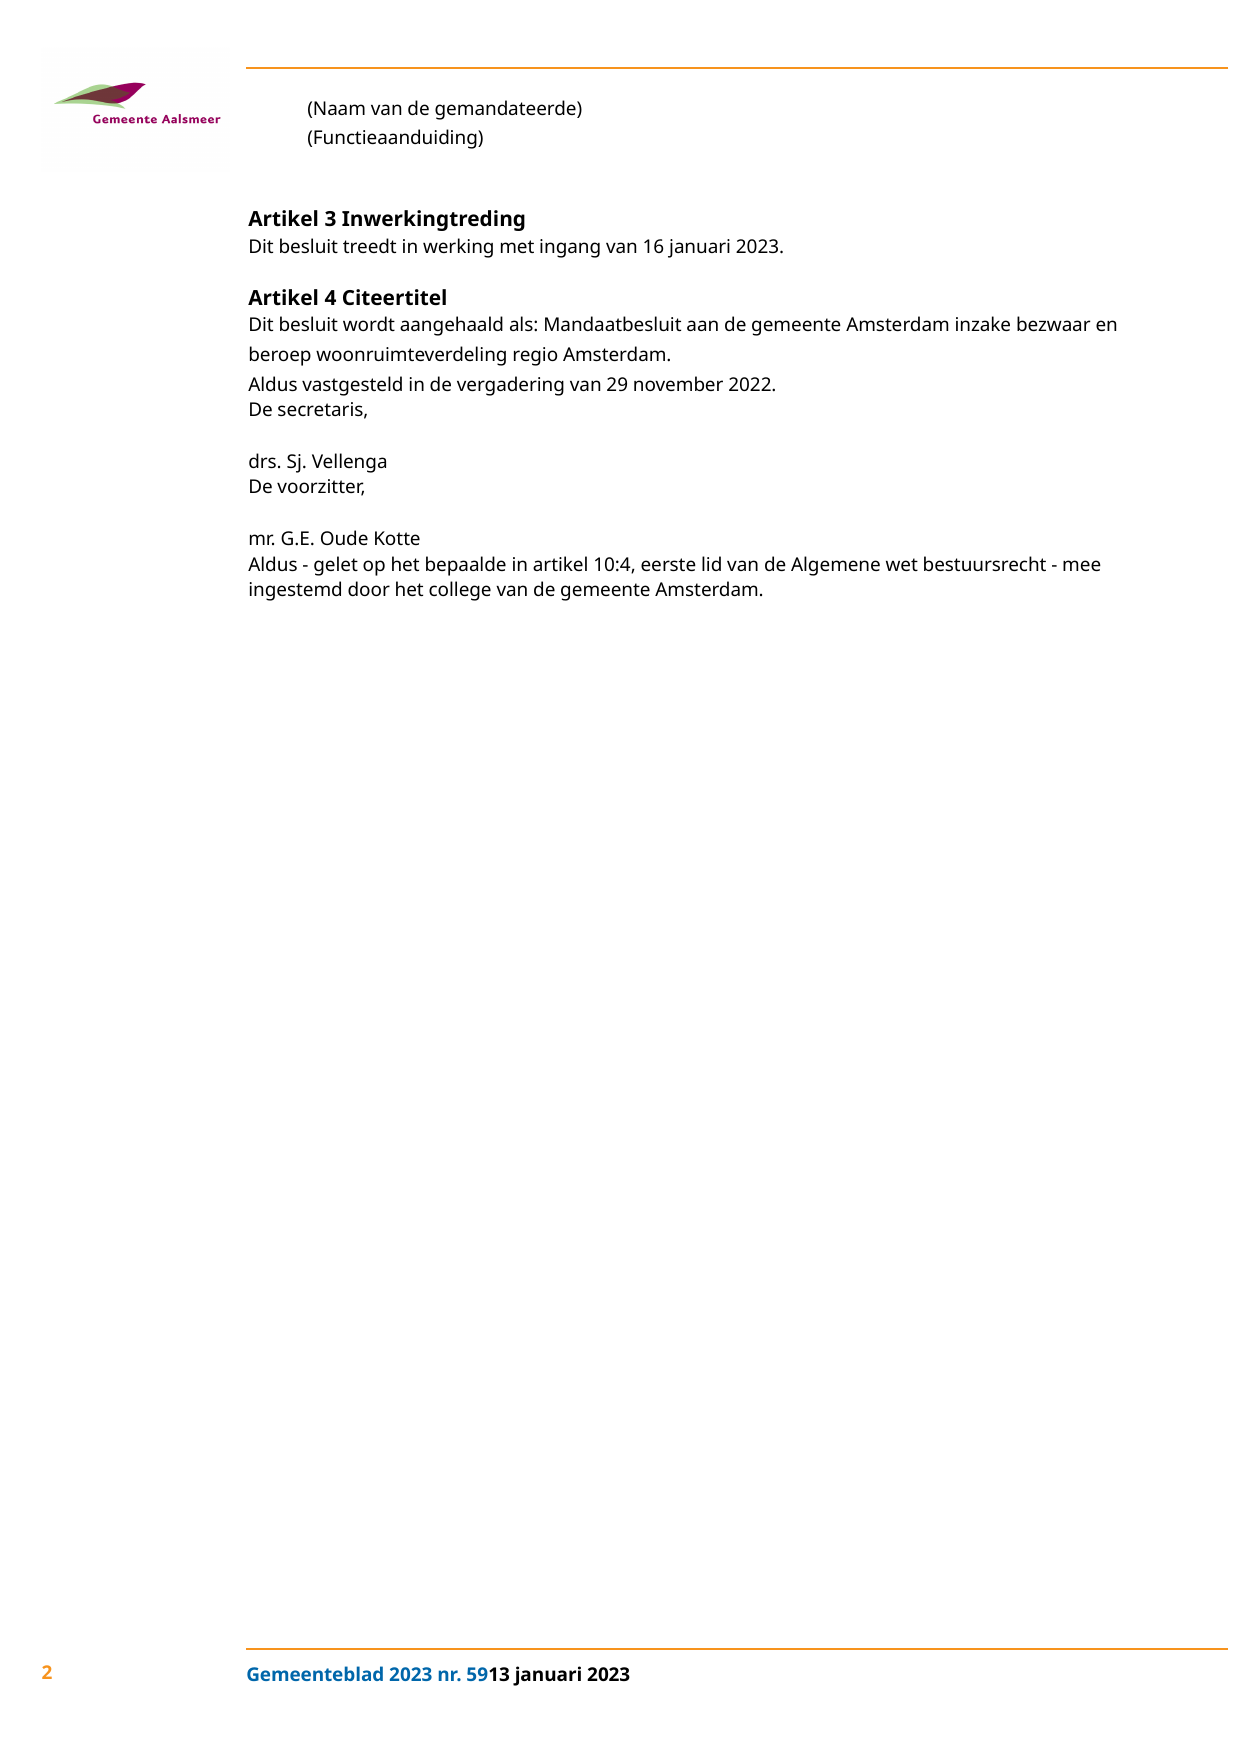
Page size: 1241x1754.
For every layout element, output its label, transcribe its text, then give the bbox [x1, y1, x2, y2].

text drs. Sj. Vellenga [248, 448, 1152, 474]
picture [41, 47, 231, 172]
text Artikel 3 Inwerkingtreding [248, 204, 1152, 233]
text Artikel 4 Citeertitel [248, 283, 1152, 312]
text De voorzitter, [248, 474, 1152, 499]
text Dit besluit wordt aangehaald als: Mandaatbesluit aan de gemeente Amsterdam inzake bezwaar en beroep woonruimteverdeling regio Amsterdam. [248, 312, 1152, 367]
text mr. G.E. Oude Kotte [248, 525, 1152, 551]
text De secretaris, [248, 397, 1152, 422]
text Dit besluit treedt in werking met ingang van 16 januari 2023. [248, 233, 1152, 258]
text Aldus vastgesteld in de vergadering van 29 november 2022. [248, 371, 1152, 397]
list (Naam van de gemandateerde) [248, 95, 1152, 121]
list (Functieaanduiding) [248, 124, 1152, 150]
text Aldus - gelet op het bepaalde in artikel 10:4, eerste lid van de Algemene wet bestuursrecht - mee ingestemd door het college van de gemeente Amsterdam. [248, 551, 1152, 602]
